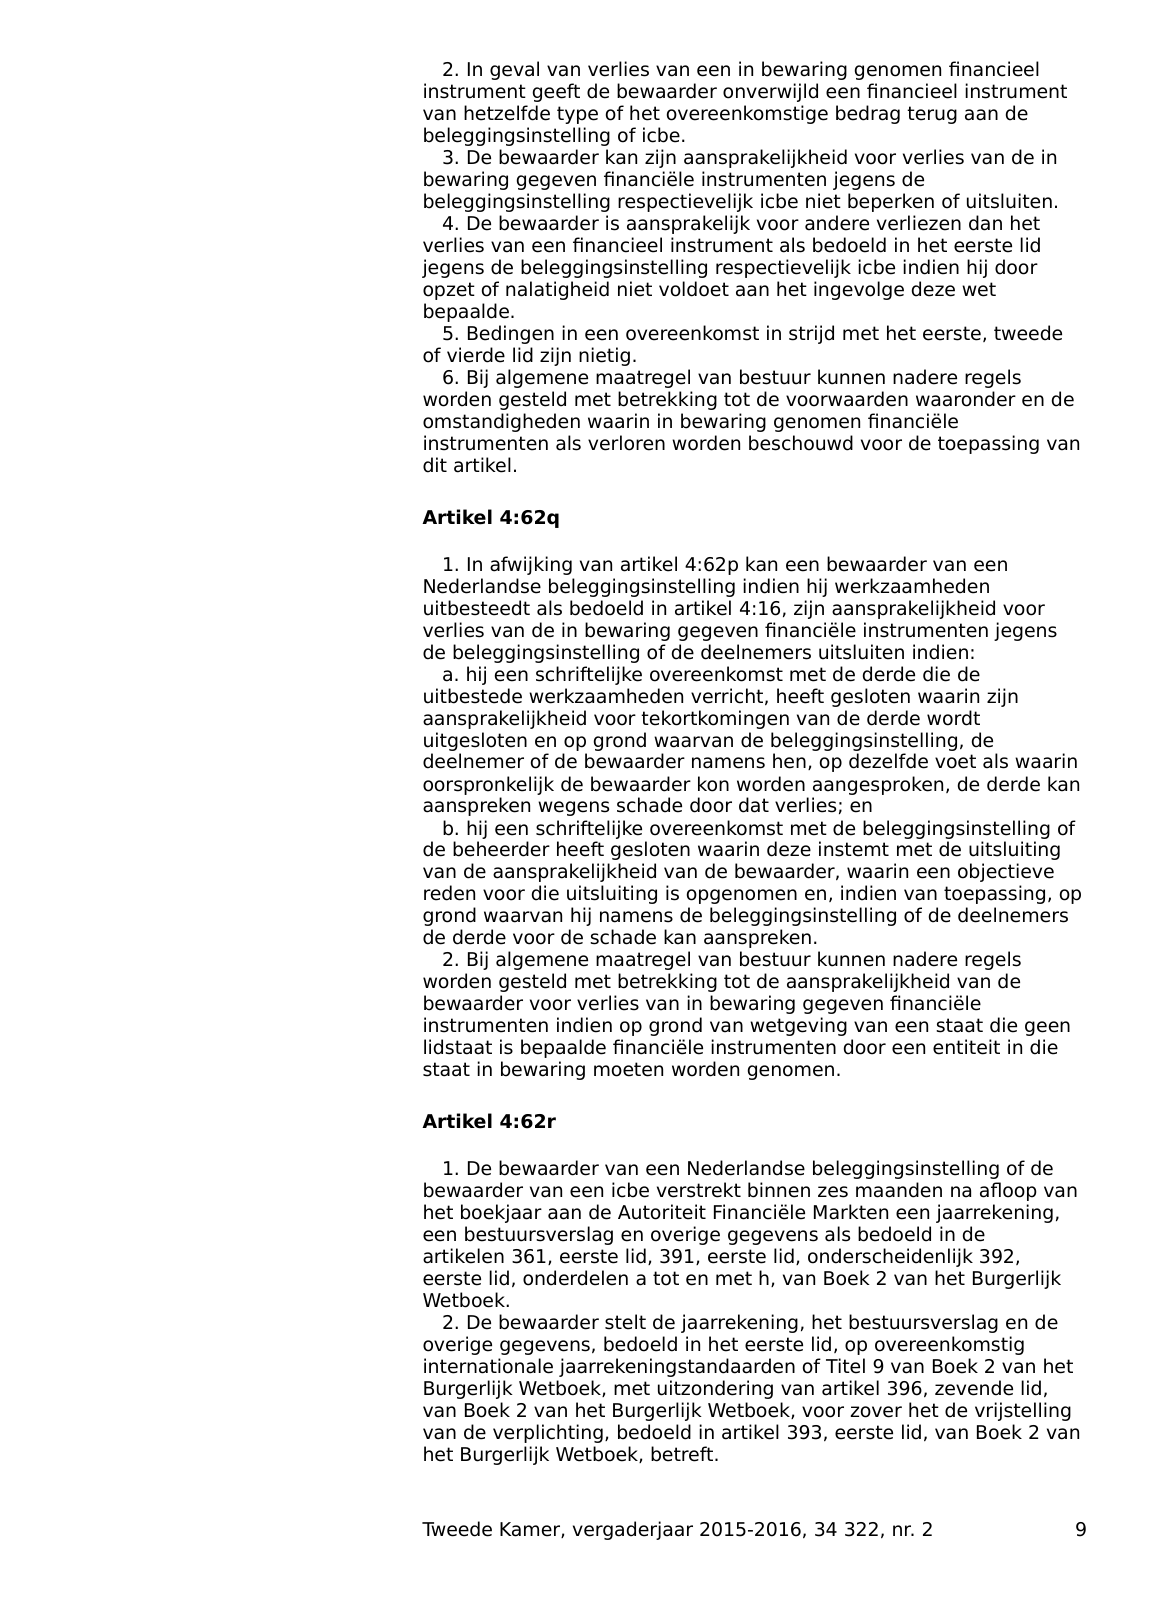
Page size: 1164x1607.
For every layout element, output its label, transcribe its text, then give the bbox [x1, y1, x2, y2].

text 2. De bewaarder stelt de jaarrekening, het bestuursverslag en de overige gegevens, bedoeld in het eerste lid, op overeenkomstig internationale jaarrekeningstandaarden of Titel 9 van Boek 2 van het Burgerlijk Wetboek, met uitzondering van artikel 396, zevende lid, van Boek 2 van het Burgerlijk Wetboek, voor zover het de vrijstelling van de verplichting, bedoeld in artikel 393, eerste lid, van Boek 2 van het Burgerlijk Wetboek, betreft. [422, 1312, 1087, 1466]
text 6. Bij algemene maatregel van bestuur kunnen nadere regels worden gesteld met betrekking tot de voorwaarden waaronder en de omstandigheden waarin in bewaring genomen financiële instrumenten als verloren worden beschouwd voor de toepassing van dit artikel. [422, 367, 1087, 477]
text 1. In afwijking van artikel 4:62p kan een bewaarder van een Nederlandse beleggingsinstelling indien hij werkzaamheden uitbesteedt als bedoeld in artikel 4:16, zijn aansprakelijkheid voor verlies van de in bewaring gegeven financiële instrumenten jegens de beleggingsinstelling of de deelnemers uitsluiten indien: [422, 554, 1087, 663]
text a. hij een schriftelijke overeenkomst met de derde die de uitbestede werkzaamheden verricht, heeft gesloten waarin zijn aansprakelijkheid voor tekortkomingen van de derde wordt uitgesloten en op grond waarvan de beleggingsinstelling, de deelnemer of de bewaarder namens hen, op dezelfde voet als waarin oorspronkelijk de bewaarder kon worden aangesproken, de derde kan aanspreken wegens schade door dat verlies; en [422, 663, 1087, 817]
subtitle Artikel 4:62q [422, 507, 1087, 529]
subtitle Artikel 4:62r [422, 1111, 1087, 1133]
text 2. Bij algemene maatregel van bestuur kunnen nadere regels worden gesteld met betrekking tot de aansprakelijkheid van de bewaarder voor verlies van in bewaring gegeven financiële instrumenten indien op grond van wetgeving van een staat die geen lidstaat is bepaalde financiële instrumenten door een entiteit in die staat in bewaring moeten worden genomen. [422, 949, 1087, 1081]
text 2. In geval van verlies van een in bewaring genomen financieel instrument geeft de bewaarder onverwijld een financieel instrument van hetzelfde type of het overeenkomstige bedrag terug aan de beleggingsinstelling of icbe. [422, 59, 1087, 147]
text 4. De bewaarder is aansprakelijk voor andere verliezen dan het verlies van een financieel instrument als bedoeld in het eerste lid jegens de beleggingsinstelling respectievelijk icbe indien hij door opzet of nalatigheid niet voldoet aan het ingevolge deze wet bepaalde. [422, 213, 1087, 323]
text 1. De bewaarder van een Nederlandse beleggingsinstelling of de bewaarder van een icbe verstrekt binnen zes maanden na afloop van het boekjaar aan de Autoriteit Financiële Markten een jaarrekening, een bestuursverslag en overige gegevens als bedoeld in de artikelen 361, eerste lid, 391, eerste lid, onderscheidenlijk 392, eerste lid, onderdelen a tot en met h, van Boek 2 van het Burgerlijk Wetboek. [422, 1158, 1087, 1312]
text b. hij een schriftelijke overeenkomst met de beleggingsinstelling of de beheerder heeft gesloten waarin deze instemt met de uitsluiting van de aansprakelijkheid van de bewaarder, waarin een objectieve reden voor die uitsluiting is opgenomen en, indien van toepassing, op grond waarvan hij namens de beleggingsinstelling of de deelnemers de derde voor de schade kan aanspreken. [422, 817, 1087, 949]
text 5. Bedingen in een overeenkomst in strijd met het eerste, tweede of vierde lid zijn nietig. [422, 323, 1087, 367]
text 3. De bewaarder kan zijn aansprakelijkheid voor verlies van de in bewaring gegeven financiële instrumenten jegens de beleggingsinstelling respectievelijk icbe niet beperken of uitsluiten. [422, 147, 1087, 213]
